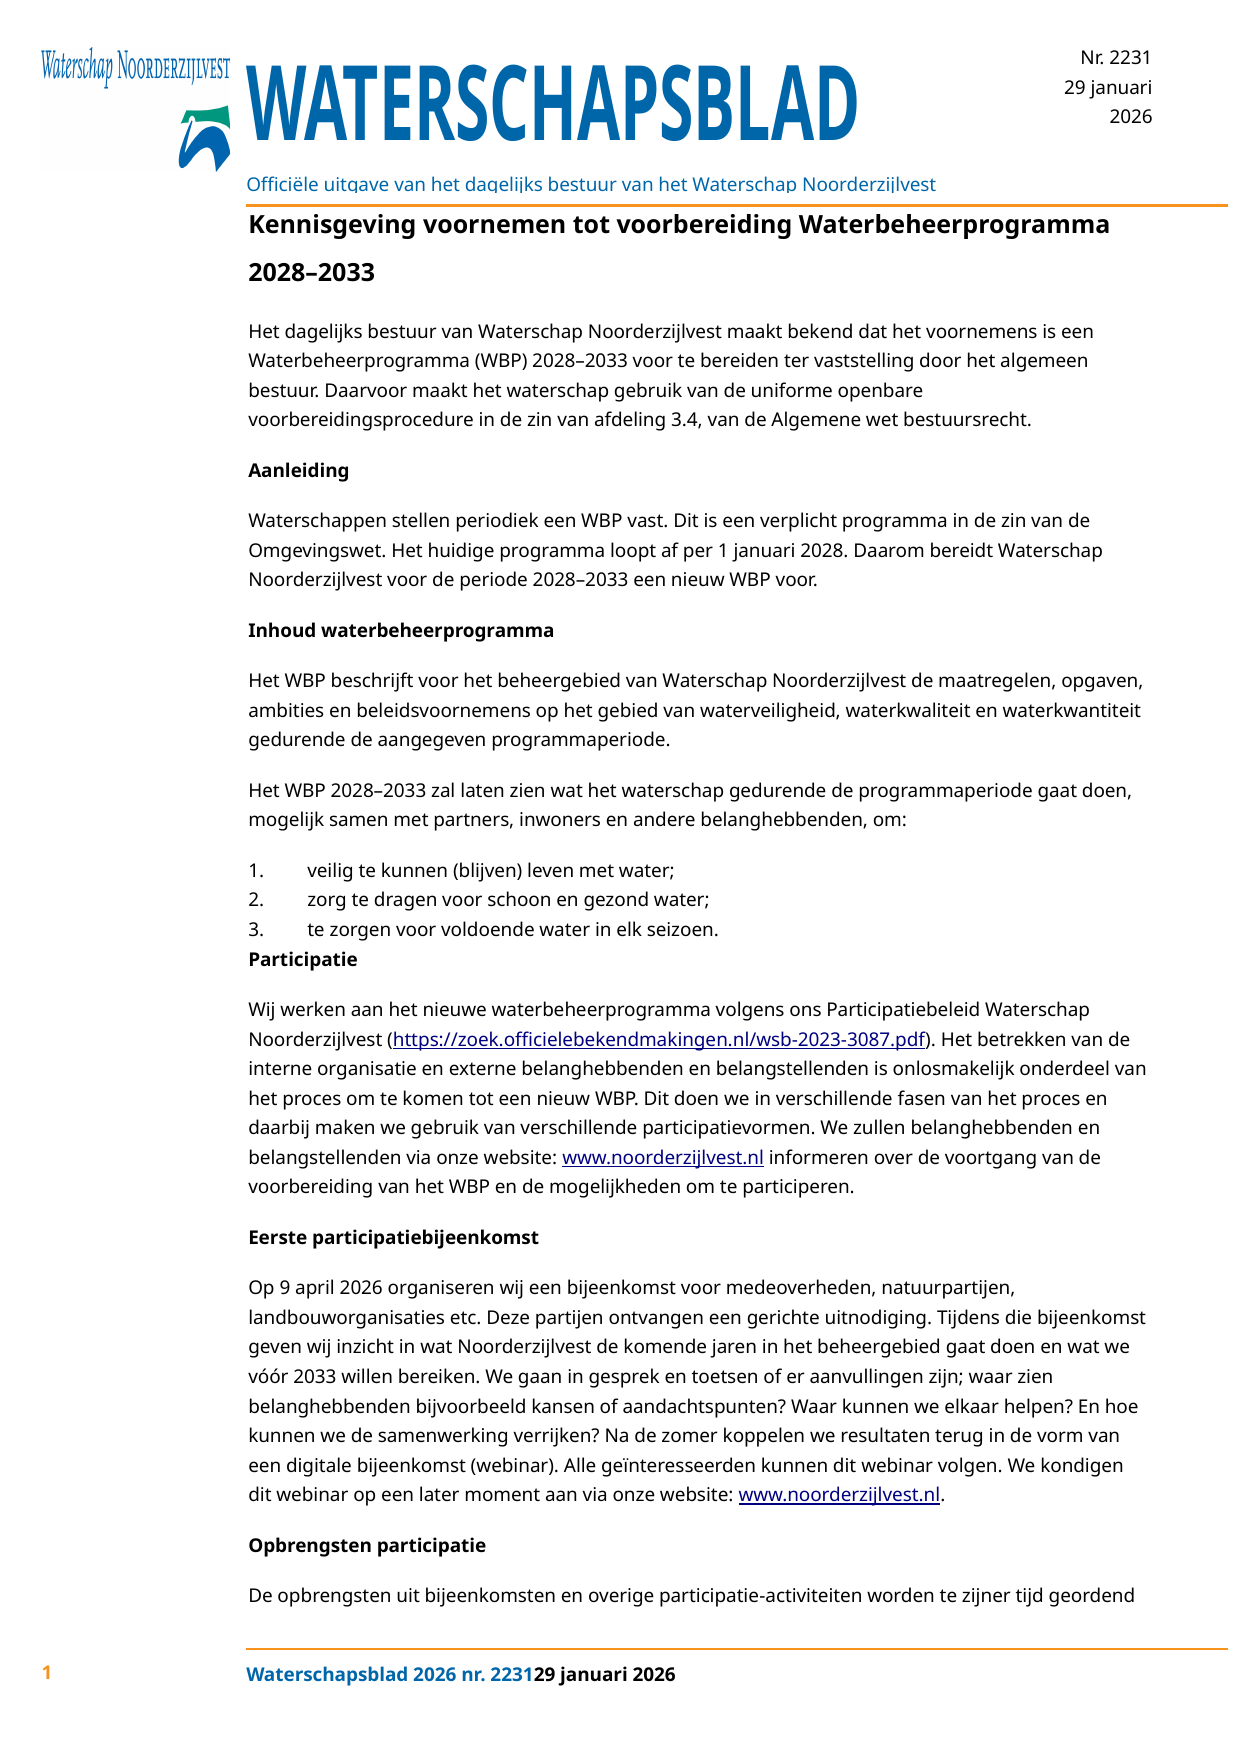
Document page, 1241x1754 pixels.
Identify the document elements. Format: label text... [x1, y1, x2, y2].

list te zorgen voor voldoende water in elk seizoen. [248, 916, 1152, 942]
text Op 9 april 2026 organiseren wij een bijeenkomst voor medeoverheden, natuurpartijen, landbouworganisaties etc. Deze partijen ontvangen een gerichte uitnodiging. Tijdens die bijeenkomst geven wij inzicht in wat Noorderzijlvest de komende jaren in het beheergebied gaat doen en wat we vóór 2033 willen bereiken. We gaan in gesprek en toetsen of er aanvullingen zijn; waar zien belanghebbenden bijvoorbeeld kansen of aandachtspunten? Waar kunnen we elkaar helpen? En hoe kunnen we de samenwerking verrijken? Na de zomer koppelen we resultaten terug in de vorm van een digitale bijeenkomst (webinar). Alle geïnteresseerden kunnen dit webinar volgen. We kondigen dit webinar op een later moment aan via onze website: www.noorderzijlvest.nl. [248, 1274, 1152, 1507]
text Kennisgeving voornemen tot voorbereiding Waterbeheerprogramma 2028–2033 [248, 207, 1152, 288]
list zorg te dragen voor schoon en gezond water; [248, 887, 1152, 912]
text Het dagelijks bestuur van Waterschap Noorderzijlvest maakt bekend dat het voornemens is een Waterbeheerprogramma (WBP) 2028–2033 voor te bereiden ter vaststelling door het algemeen bestuur. Daarvoor maakt het waterschap gebruik van de uniforme openbare voorbereidingsprocedure in de zin van afdeling 3.4, van de Algemene wet bestuursrecht. [248, 318, 1152, 432]
text Waterschappen stellen periodiek een WBP vast. Dit is een verplicht programma in de zin van de Omgevingswet. Het huidige programma loopt af per 1 januari 2028. Daarom bereidt Waterschap Noorderzijlvest voor de periode 2028–2033 een nieuw WBP voor. [248, 507, 1152, 592]
text Aanleiding [248, 457, 1152, 483]
text Wij werken aan het nieuwe waterbeheerprogramma volgens ons Participatiebeleid Waterschap Noorderzijlvest (https://zoek.officielebekendmakingen.nl/wsb-2023-3087.pdf). Het betrekken van de interne organisatie en externe belanghebbenden en belangstellenden is onlosmakelijk onderdeel van het proces om te komen tot een nieuw WBP. Dit doen we in verschillende fasen van het proces en daarbij maken we gebruik van verschillende participatievormen. We zullen belanghebbenden en belangstellenden via onze website: www.noorderzijlvest.nl informeren over de voortgang van de voorbereiding van het WBP en de mogelijkheden om te participeren. [248, 996, 1152, 1199]
text Eerste participatiebijeenkomst [248, 1224, 1152, 1250]
text Inhoud waterbeheerprogramma [248, 617, 1152, 643]
text Het WBP 2028–2033 zal laten zien wat het waterschap gedurende de programmaperiode gaat doen, mogelijk samen met partners, inwoners en andere belanghebbenden, om: [248, 777, 1152, 832]
text De opbrengsten uit bijeenkomsten en overige participatie‑activiteiten worden te zijner tijd geordend [248, 1582, 1152, 1608]
text Participatie [248, 946, 1152, 972]
list veilig te kunnen (blijven) leven met water; [248, 857, 1152, 883]
picture [41, 47, 231, 172]
text Opbrengsten participatie [248, 1532, 1152, 1558]
text Het WBP beschrijft voor het beheergebied van Waterschap Noorderzijlvest de maatregelen, opgaven, ambities en beleidsvoornemens op het gebied van waterveiligheid, waterkwaliteit en waterkwantiteit gedurende de aangegeven programmaperiode. [248, 667, 1152, 752]
